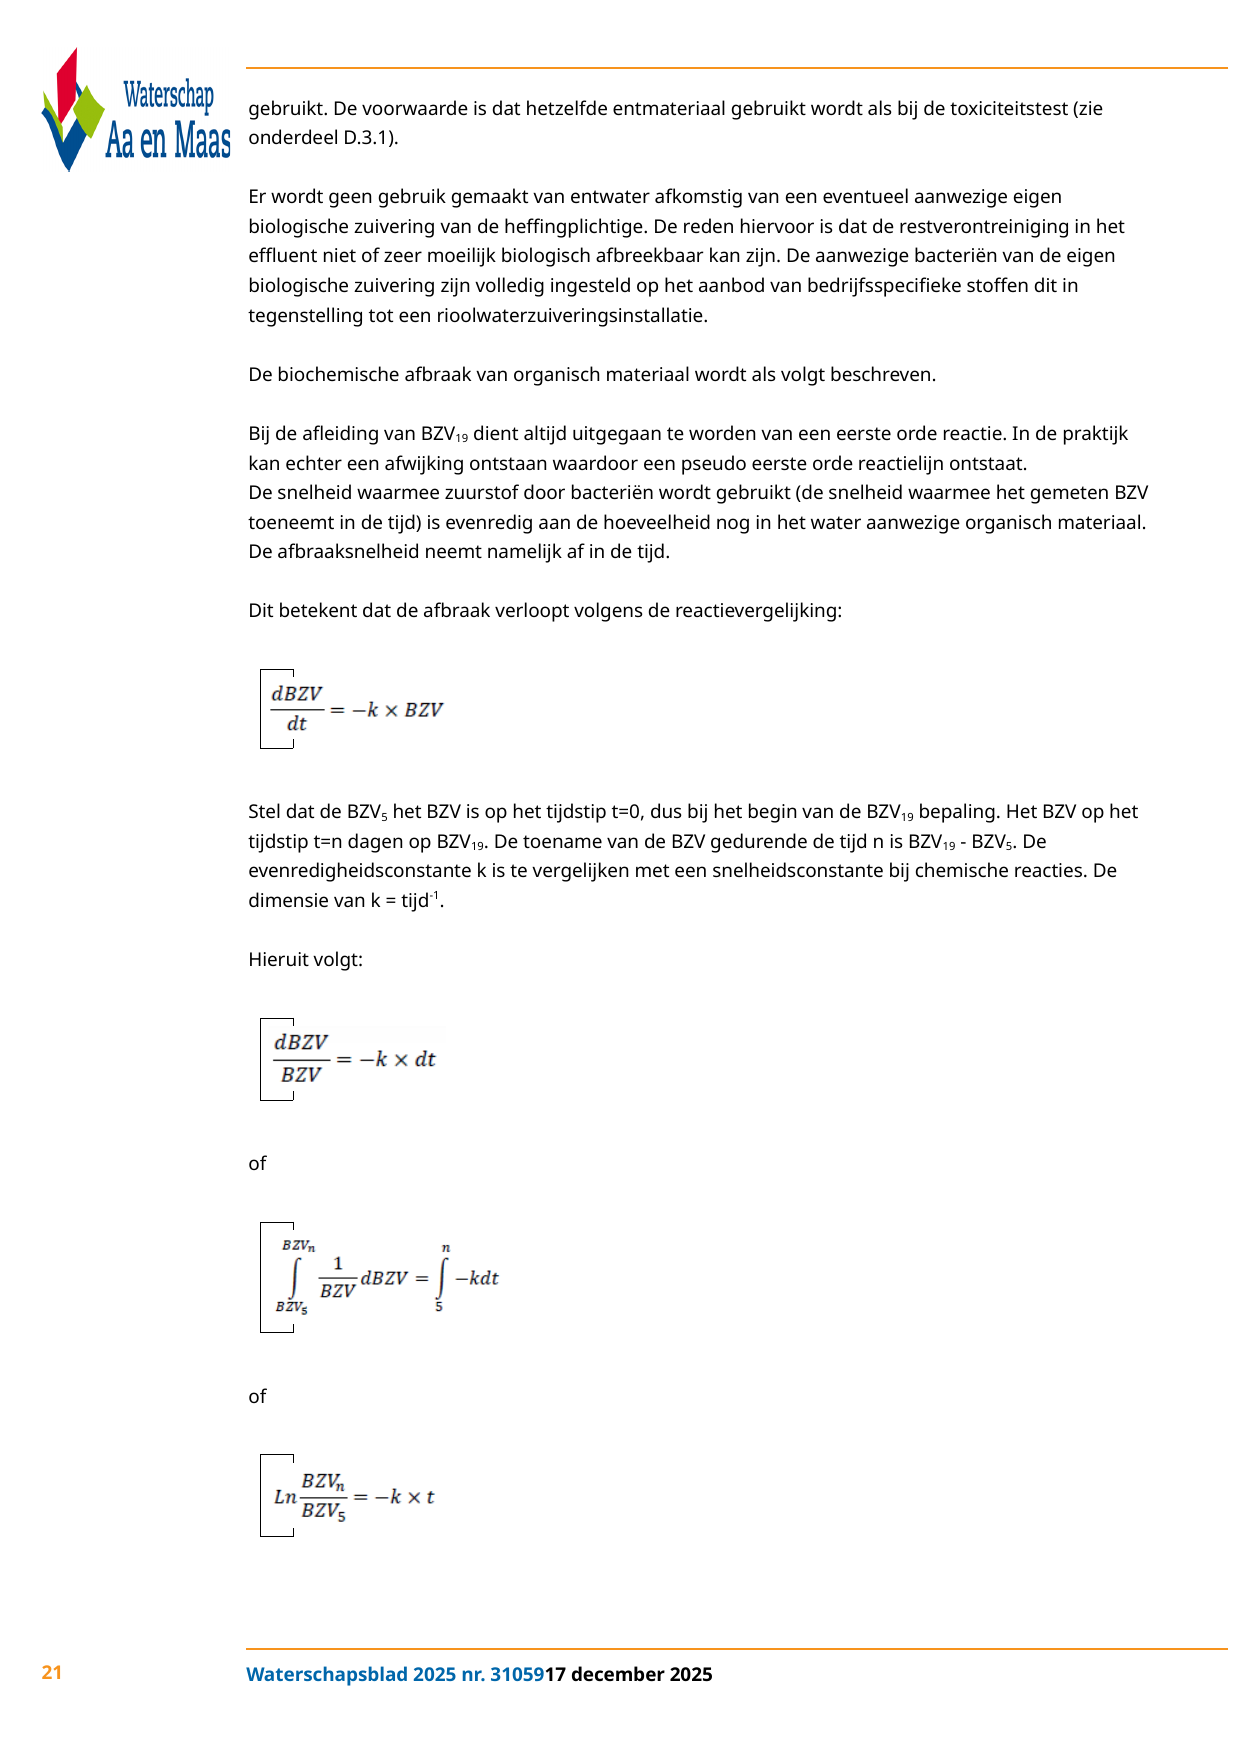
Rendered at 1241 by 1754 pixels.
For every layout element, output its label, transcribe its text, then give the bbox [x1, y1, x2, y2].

text gebruikt. De voorwaarde is dat hetzelfde entmateriaal gebruikt wordt als bij de toxiciteitstest (zie onderdeel D.3.1). [248, 95, 1152, 150]
picture [268, 1463, 447, 1528]
text of [248, 1151, 1152, 1176]
text of [248, 1383, 1152, 1409]
picture [41, 47, 231, 172]
text Dit betekent dat de afbraak verloopt volgens de reactievergelijking: [248, 598, 1152, 623]
text De snelheid waarmee zuurstof door bacteriën wordt gebruikt (de snelheid waarmee het gemeten BZV toeneemt in de tijd) is evenredig aan de hoeveelheid nog in het water aanwezige organisch materiaal. De afbraaksnelheid neemt namelijk af in de tijd. [248, 479, 1152, 564]
text Bij de afleiding van BZV19 dient altijd uitgegaan te worden van een eerste orde reactie. In de praktijk kan echter een afwijking ontstaan waardoor een pseudo eerste orde reactielijn ontstaat. [248, 420, 1152, 476]
text De biochemische afbraak van organisch materiaal wordt als volgt beschreven. [248, 361, 1152, 387]
text Stel dat de BZV5 het BZV is op het tijdstip t=0, dus bij het begin van de BZV19 bepaling. Het BZV op het tijdstip t=n dagen op BZV19. De toename van de BZV gedurende de tijd n is BZV19 - BZV5. De evenredigheidsconstante k is te vergelijken met een snelheidsconstante bij chemische reacties. De dimensie van k = tijd-1. [248, 798, 1152, 913]
text Hieruit volgt: [248, 946, 1152, 972]
text Er wordt geen gebruik gemaakt van entwater afkomstig van een eventueel aanwezige eigen biologische zuivering van de heffingplichtige. De reden hiervoor is dat de restverontreiniging in het effluent niet of zeer moeilijk biologisch afbreekbaar kan zijn. De aanwezige bacteriën van de eigen biologische zuivering zijn volledig ingesteld op het aanbod van bedrijfsspecifieke stoffen dit in tegenstelling tot een rioolwaterzuiveringsinstallatie. [248, 183, 1152, 328]
picture [268, 677, 447, 739]
picture [268, 1230, 505, 1324]
picture [268, 1026, 447, 1091]
